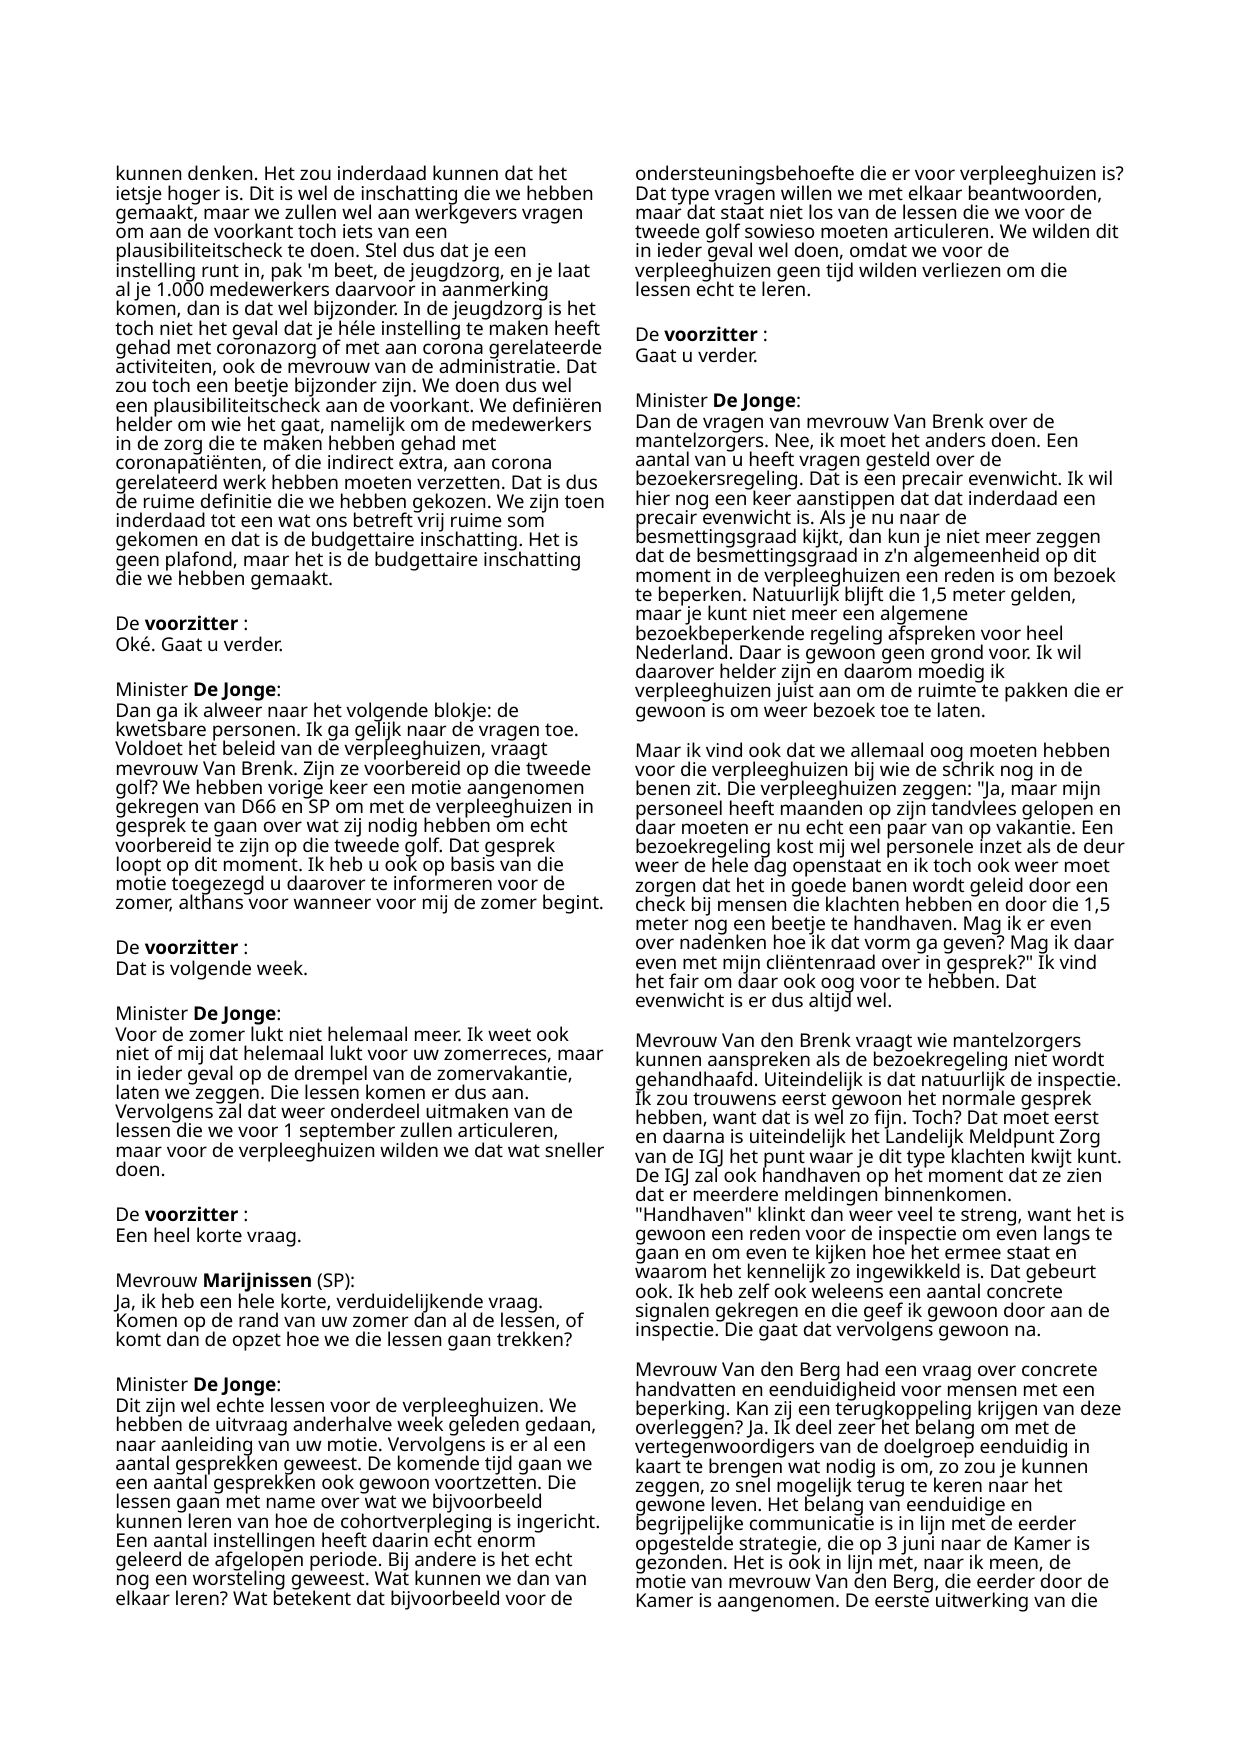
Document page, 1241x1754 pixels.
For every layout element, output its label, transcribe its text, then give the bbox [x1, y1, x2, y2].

text Oké. Gaat u verder. [115, 636, 605, 655]
text Mevrouw Marijnissen (SP): [115, 1267, 605, 1293]
text Dat is volgende week. [115, 960, 605, 979]
text Minister De Jonge: [115, 676, 605, 702]
text Dit zijn wel echte lessen voor de verpleeghuizen. We hebben de uitvraag anderhalve week geleden gedaan, naar aanleiding van uw motie. Vervolgens is er al een aantal gesprekken geweest. De komende tijd gaan we een aantal gesprekken ook gewoon voortzetten. Die lessen gaan met name over wat we bijvoorbeeld kunnen leren van hoe de cohortverpleging is ingericht. Een aantal instellingen heeft daarin echt enorm geleerd de afgelopen periode. Bij andere is het echt nog een worsteling geweest. Wat kunnen we dan van elkaar leren? Wat betekent dat bijvoorbeeld voor de [115, 1397, 605, 1609]
text Maar ik vind ook dat we allemaal oog moeten hebben voor die verpleeghuizen bij wie de schrik nog in de benen zit. Die verpleeghuizen zeggen: "Ja, maar mijn personeel heeft maanden op zijn tandvlees gelopen en daar moeten er nu echt een paar van op vakantie. Een bezoekregeling kost mij wel personele inzet als de deur weer de hele dag openstaat en ik toch ook weer moet zorgen dat het in goede banen wordt geleid door een check bij mensen die klachten hebben en door die 1,5 meter nog een beetje te handhaven. Mag ik er even over nadenken hoe ik dat vorm ga geven? Mag ik daar even met mijn cliëntenraad over in gesprek?" Ik vind het fair om daar ook oog voor te hebben. Dat evenwicht is er dus altijd wel. [635, 742, 1125, 1011]
text De voorzitter : [115, 934, 605, 960]
text ondersteuningsbehoefte die er voor verpleeghuizen is? Dat type vragen willen we met elkaar beantwoorden, maar dat staat niet los van de lessen die we voor de tweede golf sowieso moeten articuleren. We wilden dit in ieder geval wel doen, omdat we voor de verpleeghuizen geen tijd wilden verliezen om die lessen echt te leren. [635, 165, 1125, 300]
text Voor de zomer lukt niet helemaal meer. Ik weet ook niet of mij dat helemaal lukt voor uw zomerreces, maar in ieder geval op de drempel van de zomervakantie, laten we zeggen. Die lessen komen er dus aan. Vervolgens zal dat weer onderdeel uitmaken van de lessen die we voor 1 september zullen articuleren, maar voor de verpleeghuizen wilden we dat wat sneller doen. [115, 1026, 605, 1180]
text Minister De Jonge: [115, 1371, 605, 1397]
text Ja, ik heb een hele korte, verduidelijkende vraag. Komen op de rand van uw zomer dan al de lessen, of komt dan de opzet hoe we die lessen gaan trekken? [115, 1293, 605, 1350]
text De voorzitter : [635, 321, 1125, 347]
text kunnen denken. Het zou inderdaad kunnen dat het ietsje hoger is. Dit is wel de inschatting die we hebben gemaakt, maar we zullen wel aan werkgevers vragen om aan de voorkant toch iets van een plausibiliteitscheck te doen. Stel dus dat je een instelling runt in, pak 'm beet, de jeugdzorg, en je laat al je 1.000 medewerkers daarvoor in aanmerking komen, dan is dat wel bijzonder. In de jeugdzorg is het toch niet het geval dat je héle instelling te maken heeft gehad met coronazorg of met aan corona gerelateerde activiteiten, ook de mevrouw van de administratie. Dat zou toch een beetje bijzonder zijn. We doen dus wel een plausibiliteitscheck aan de voorkant. We definiëren helder om wie het gaat, namelijk om de medewerkers in de zorg die te maken hebben gehad met coronapatiënten, of die indirect extra, aan corona gerelateerd werk hebben moeten verzetten. Dat is dus de ruime definitie die we hebben gekozen. We zijn toen inderdaad tot een wat ons betreft vrij ruime som gekomen en dat is de budgettaire inschatting. Het is geen plafond, maar het is de budgettaire inschatting die we hebben gemaakt. [115, 165, 605, 589]
text De voorzitter : [115, 1201, 605, 1227]
text Een heel korte vraag. [115, 1227, 605, 1246]
text Gaat u verder. [635, 347, 1125, 366]
text De voorzitter : [115, 610, 605, 636]
text Mevrouw Van den Berg had een vraag over concrete handvatten en eenduidigheid voor mensen met een beperking. Kan zij een terugkoppeling krijgen van deze overleggen? Ja. Ik deel zeer het belang om met de vertegenwoordigers van de doelgroep eenduidig in kaart te brengen wat nodig is om, zo zou je kunnen zeggen, zo snel mogelijk terug te keren naar het gewone leven. Het belang van eenduidige en begrijpelijke communicatie is in lijn met de eerder opgestelde strategie, die op 3 juni naar de Kamer is gezonden. Het is ook in lijn met, naar ik meen, de motie van mevrouw Van den Berg, die eerder door de Kamer is aangenomen. De eerste uitwerking van die [635, 1361, 1125, 1612]
text Dan de vragen van mevrouw Van Brenk over de mantelzorgers. Nee, ik moet het anders doen. Een aantal van u heeft vragen gesteld over de bezoekersregeling. Dat is een precair evenwicht. Ik wil hier nog een keer aanstippen dat dat inderdaad een precair evenwicht is. Als je nu naar de besmettingsgraad kijkt, dan kun je niet meer zeggen dat de besmettingsgraad in z'n algemeenheid op dit moment in de verpleeghuizen een reden is om bezoek te beperken. Natuurlijk blijft die 1,5 meter gelden, maar je kunt niet meer een algemene bezoekbeperkende regeling afspreken voor heel Nederland. Daar is gewoon geen grond voor. Ik wil daarover helder zijn en daarom moedig ik verpleeghuizen juist aan om de ruimte te pakken die er gewoon is om weer bezoek toe te laten. [635, 413, 1125, 721]
text Dan ga ik alweer naar het volgende blokje: de kwetsbare personen. Ik ga gelijk naar de vragen toe. Voldoet het beleid van de verpleeghuizen, vraagt mevrouw Van Brenk. Zijn ze voorbereid op die tweede golf? We hebben vorige keer een motie aangenomen gekregen van D66 en SP om met de verpleeghuizen in gesprek te gaan over wat zij nodig hebben om echt voorbereid te zijn op die tweede golf. Dat gesprek loopt op dit moment. Ik heb u ook op basis van die motie toegezegd u daarover te informeren voor de zomer, althans voor wanneer voor mij de zomer begint. [115, 702, 605, 914]
text Mevrouw Van den Brenk vraagt wie mantelzorgers kunnen aanspreken als de bezoekregeling niet wordt gehandhaafd. Uiteindelijk is dat natuurlijk de inspectie. Ik zou trouwens eerst gewoon het normale gesprek hebben, want dat is wel zo fijn. Toch? Dat moet eerst en daarna is uiteindelijk het Landelijk Meldpunt Zorg van de IGJ het punt waar je dit type klachten kwijt kunt. De IGJ zal ook handhaven op het moment dat ze zien dat er meerdere meldingen binnenkomen. "Handhaven" klinkt dan weer veel te streng, want het is gewoon een reden voor de inspectie om even langs te gaan en om even te kijken hoe het ermee staat en waarom het kennelijk zo ingewikkeld is. Dat gebeurt ook. Ik heb zelf ook weleens een aantal concrete signalen gekregen en die geef ik gewoon door aan de inspectie. Die gaat dat vervolgens gewoon na. [635, 1032, 1125, 1341]
text Minister De Jonge: [115, 1000, 605, 1026]
text Minister De Jonge: [635, 387, 1125, 413]
